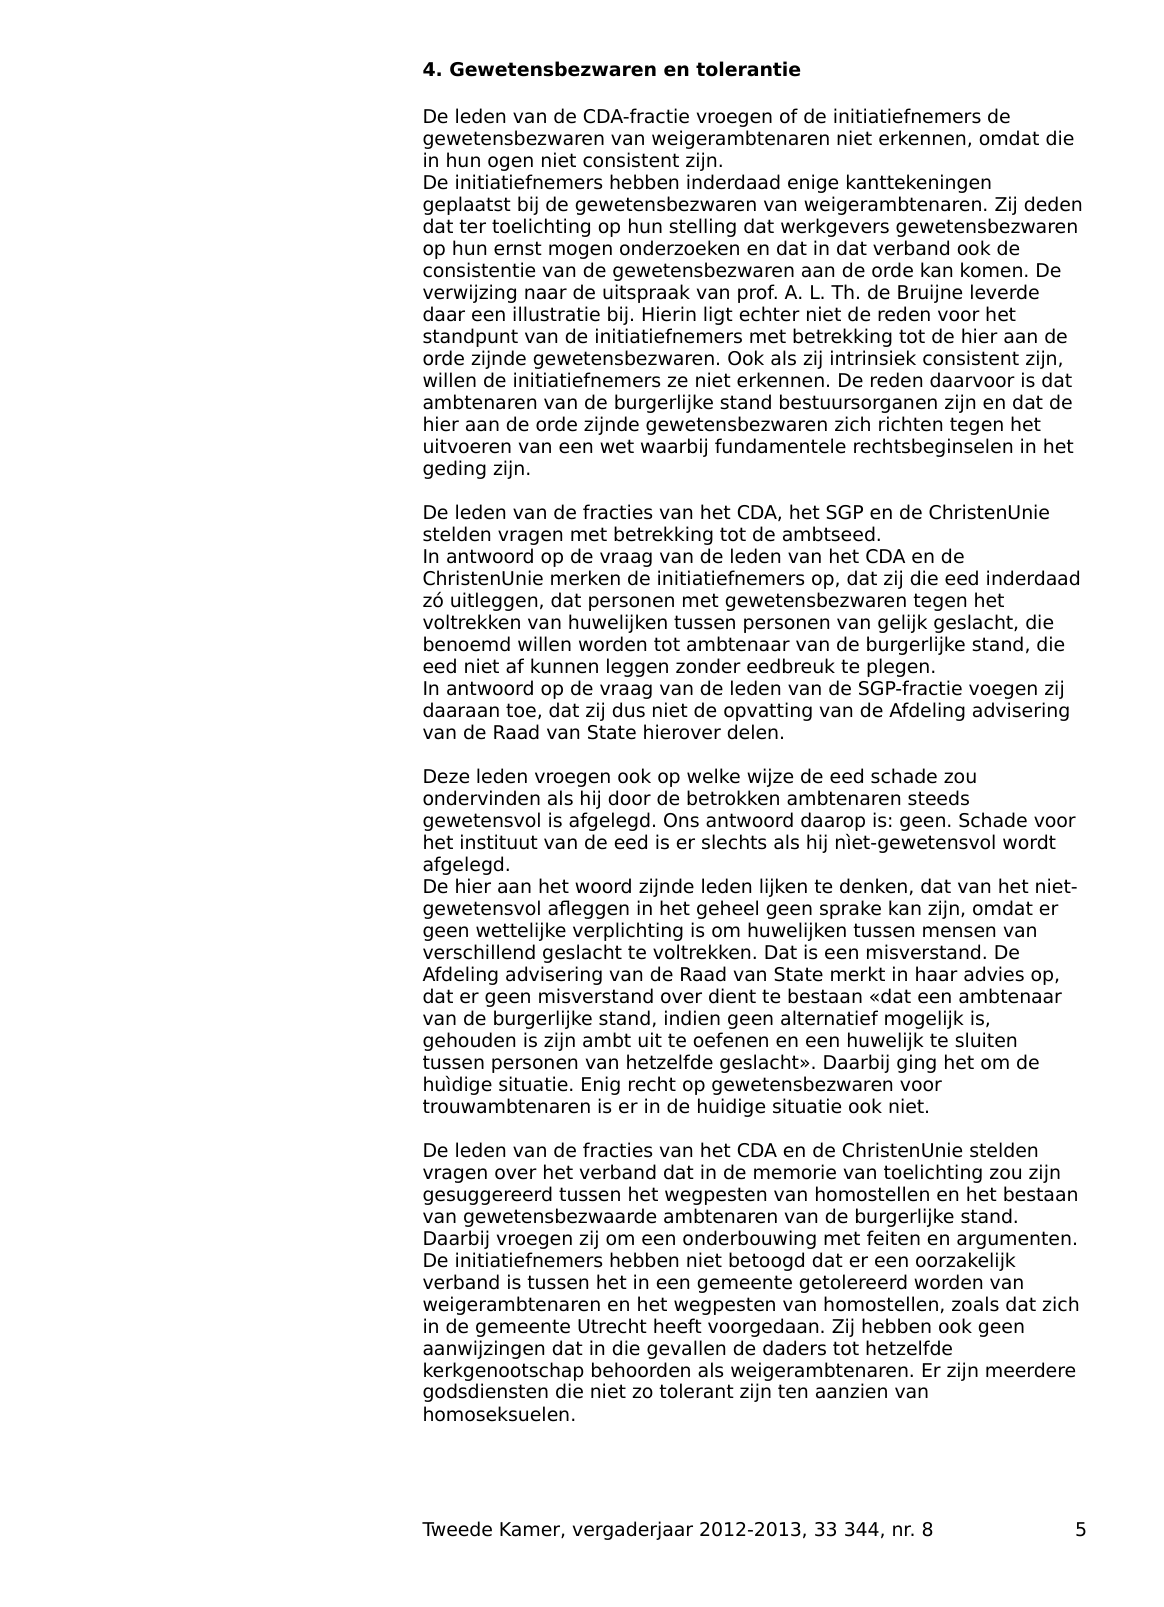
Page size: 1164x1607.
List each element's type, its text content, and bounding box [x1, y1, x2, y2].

text De hier aan het woord zijnde leden lijken te denken, dat van het niet-gewetensvol afleggen in het geheel geen sprake kan zijn, omdat er geen wettelijke verplichting is om huwelijken tussen mensen van verschillend geslacht te voltrekken. Dat is een misverstand. De Afdeling advisering van de Raad van State merkt in haar advies op, dat er geen misverstand over dient te bestaan «dat een ambtenaar van de burgerlijke stand, indien geen alternatief mogelijk is, gehouden is zijn ambt uit te oefenen en een huwelijk te sluiten tussen personen van hetzelfde geslacht». Daarbij ging het om de huìdige situatie. Enig recht op gewetensbezwaren voor trouwambtenaren is er in de huidige situatie ook niet. [422, 876, 1087, 1117]
text De initiatiefnemers hebben inderdaad enige kanttekeningen geplaatst bij de gewetensbezwaren van weigerambtenaren. Zij deden dat ter toelichting op hun stelling dat werkgevers gewetensbezwaren op hun ernst mogen onderzoeken en dat in dat verband ook de consistentie van de gewetensbezwaren aan de orde kan komen. De verwijzing naar de uitspraak van prof. A. L. Th. de Bruijne leverde daar een illustratie bij. Hierin ligt echter niet de reden voor het standpunt van de initiatiefnemers met betrekking tot de hier aan de orde zijnde gewetensbezwaren. Ook als zij intrinsiek consistent zijn, willen de initiatiefnemers ze niet erkennen. De reden daarvoor is dat ambtenaren van de burgerlijke stand bestuursorganen zijn en dat de hier aan de orde zijnde gewetensbezwaren zich richten tegen het uitvoeren van een wet waarbij fundamentele rechtsbeginselen in het geding zijn. [422, 172, 1087, 480]
subtitle 4. Gewetensbezwaren en tolerantie [422, 59, 1087, 81]
text De leden van de CDA-fractie vroegen of de initiatiefnemers de gewetensbezwaren van weigerambtenaren niet erkennen, omdat die in hun ogen niet consistent zijn. [422, 106, 1087, 172]
text In antwoord op de vraag van de leden van de SGP-fractie voegen zij daaraan toe, dat zij dus niet de opvatting van de Afdeling advisering van de Raad van State hierover delen. [422, 678, 1087, 744]
text Deze leden vroegen ook op welke wijze de eed schade zou ondervinden als hij door de betrokken ambtenaren steeds gewetensvol is afgelegd. Ons antwoord daarop is: geen. Schade voor het instituut van de eed is er slechts als hij nìet-gewetensvol wordt afgelegd. [422, 766, 1087, 876]
text De initiatiefnemers hebben niet betoogd dat er een oorzakelijk verband is tussen het in een gemeente getolereerd worden van weigerambtenaren en het wegpesten van homostellen, zoals dat zich in de gemeente Utrecht heeft voorgedaan. Zij hebben ook geen aanwijzingen dat in die gevallen de daders tot hetzelfde kerkgenootschap behoorden als weigerambtenaren. Er zijn meerdere godsdiensten die niet zo tolerant zijn ten aanzien van homoseksuelen. [422, 1249, 1087, 1425]
text De leden van de fracties van het CDA en de ChristenUnie stelden vragen over het verband dat in de memorie van toelichting zou zijn gesuggereerd tussen het wegpesten van homostellen en het bestaan van gewetensbezwaarde ambtenaren van de burgerlijke stand. Daarbij vroegen zij om een onderbouwing met feiten en argumenten. [422, 1140, 1087, 1249]
text De leden van de fracties van het CDA, het SGP en de ChristenUnie stelden vragen met betrekking tot de ambtseed. [422, 502, 1087, 546]
text In antwoord op de vraag van de leden van het CDA en de ChristenUnie merken de initiatiefnemers op, dat zij die eed inderdaad zó uitleggen, dat personen met gewetensbezwaren tegen het voltrekken van huwelijken tussen personen van gelijk geslacht, die benoemd willen worden tot ambtenaar van de burgerlijke stand, die eed niet af kunnen leggen zonder eedbreuk te plegen. [422, 546, 1087, 678]
